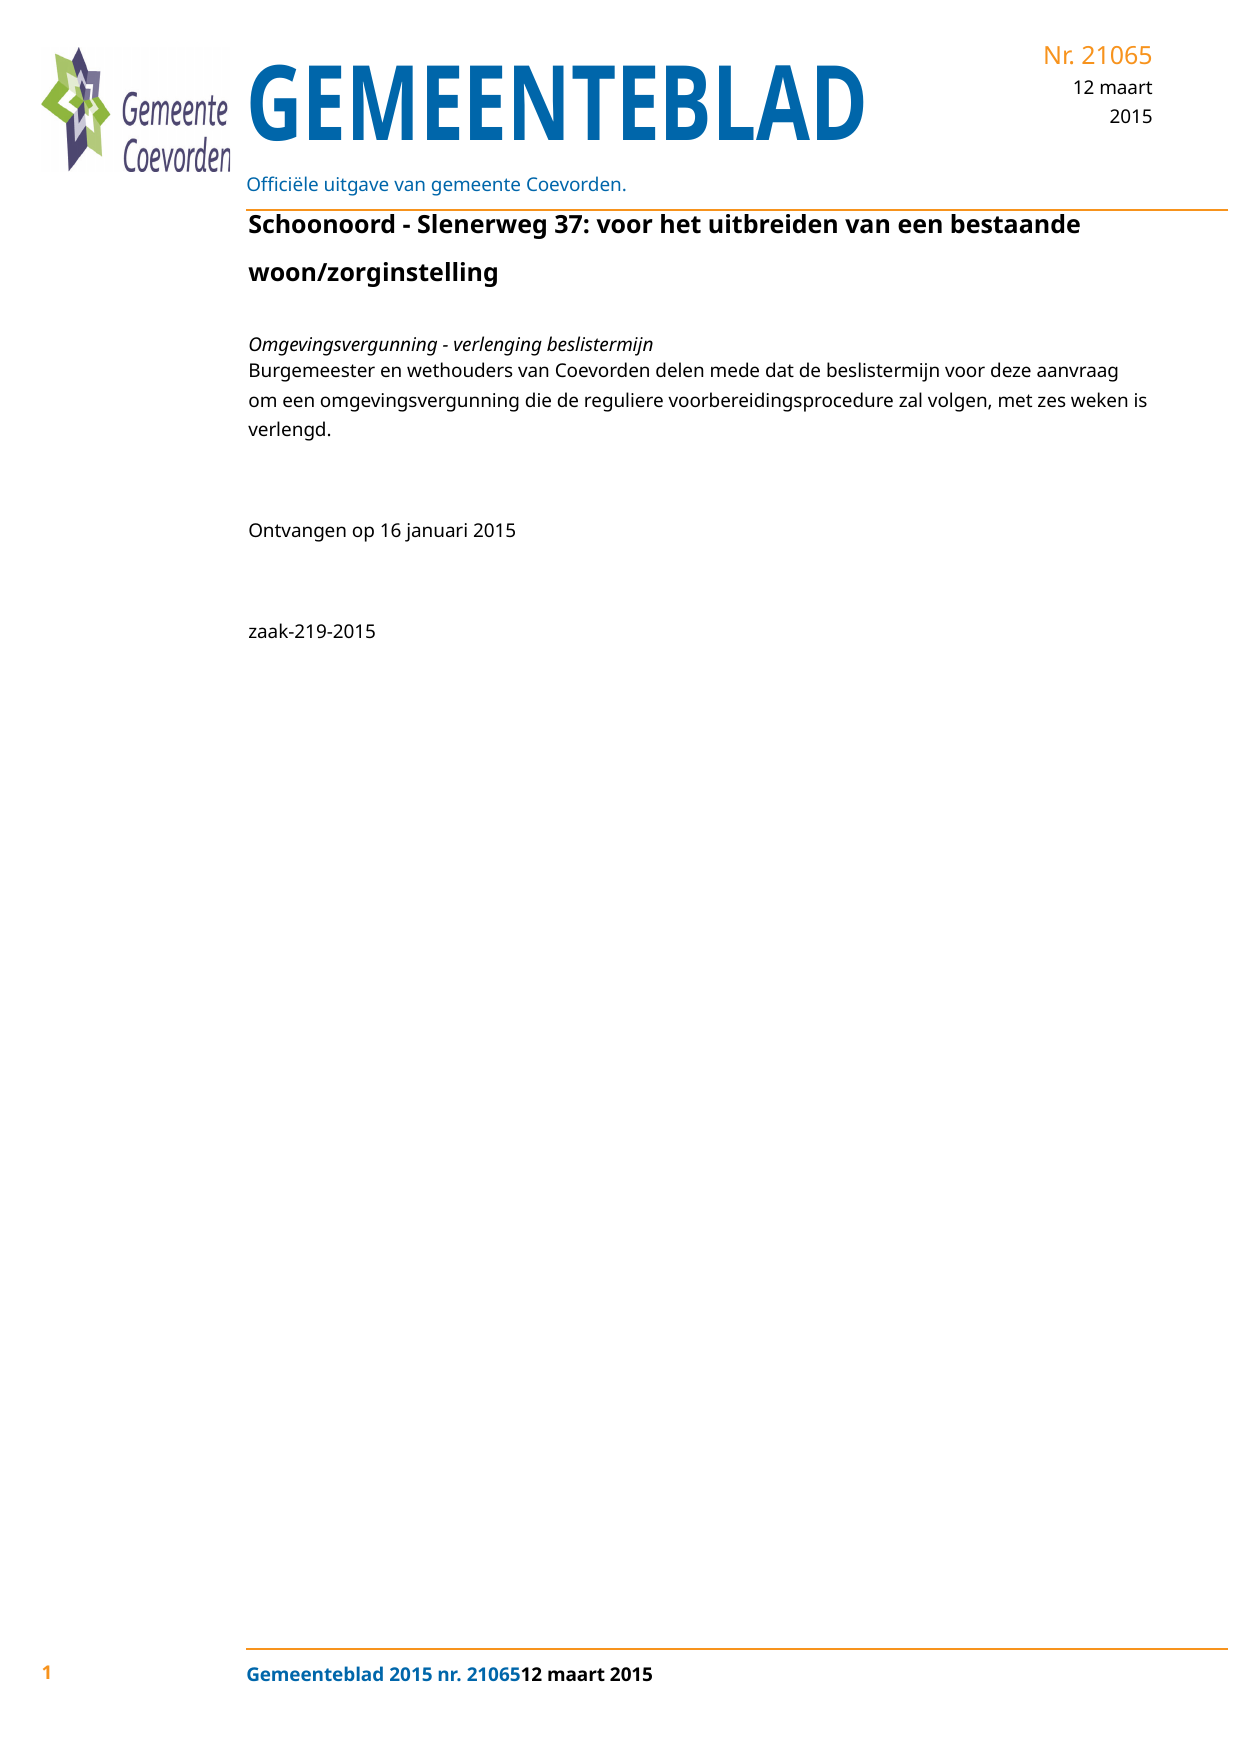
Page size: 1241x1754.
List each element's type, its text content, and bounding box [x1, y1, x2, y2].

text zaak-219-2015 [248, 618, 1152, 644]
text Schoonoord - Slenerweg 37: voor het uitbreiden van een bestaande woon/zorginstelling [248, 211, 1152, 288]
text Omgevingsvergunning - verlenging beslistermijn [248, 331, 1152, 357]
text Ontvangen op 16 januari 2015 [248, 517, 1152, 543]
text Burgemeester en wethouders van Coevorden delen mede dat de beslistermijn voor deze aanvraag om een omgevingsvergunning die de reguliere voorbereidingsprocedure zal volgen, met zes weken is verlengd. [248, 357, 1152, 442]
picture [41, 47, 231, 172]
